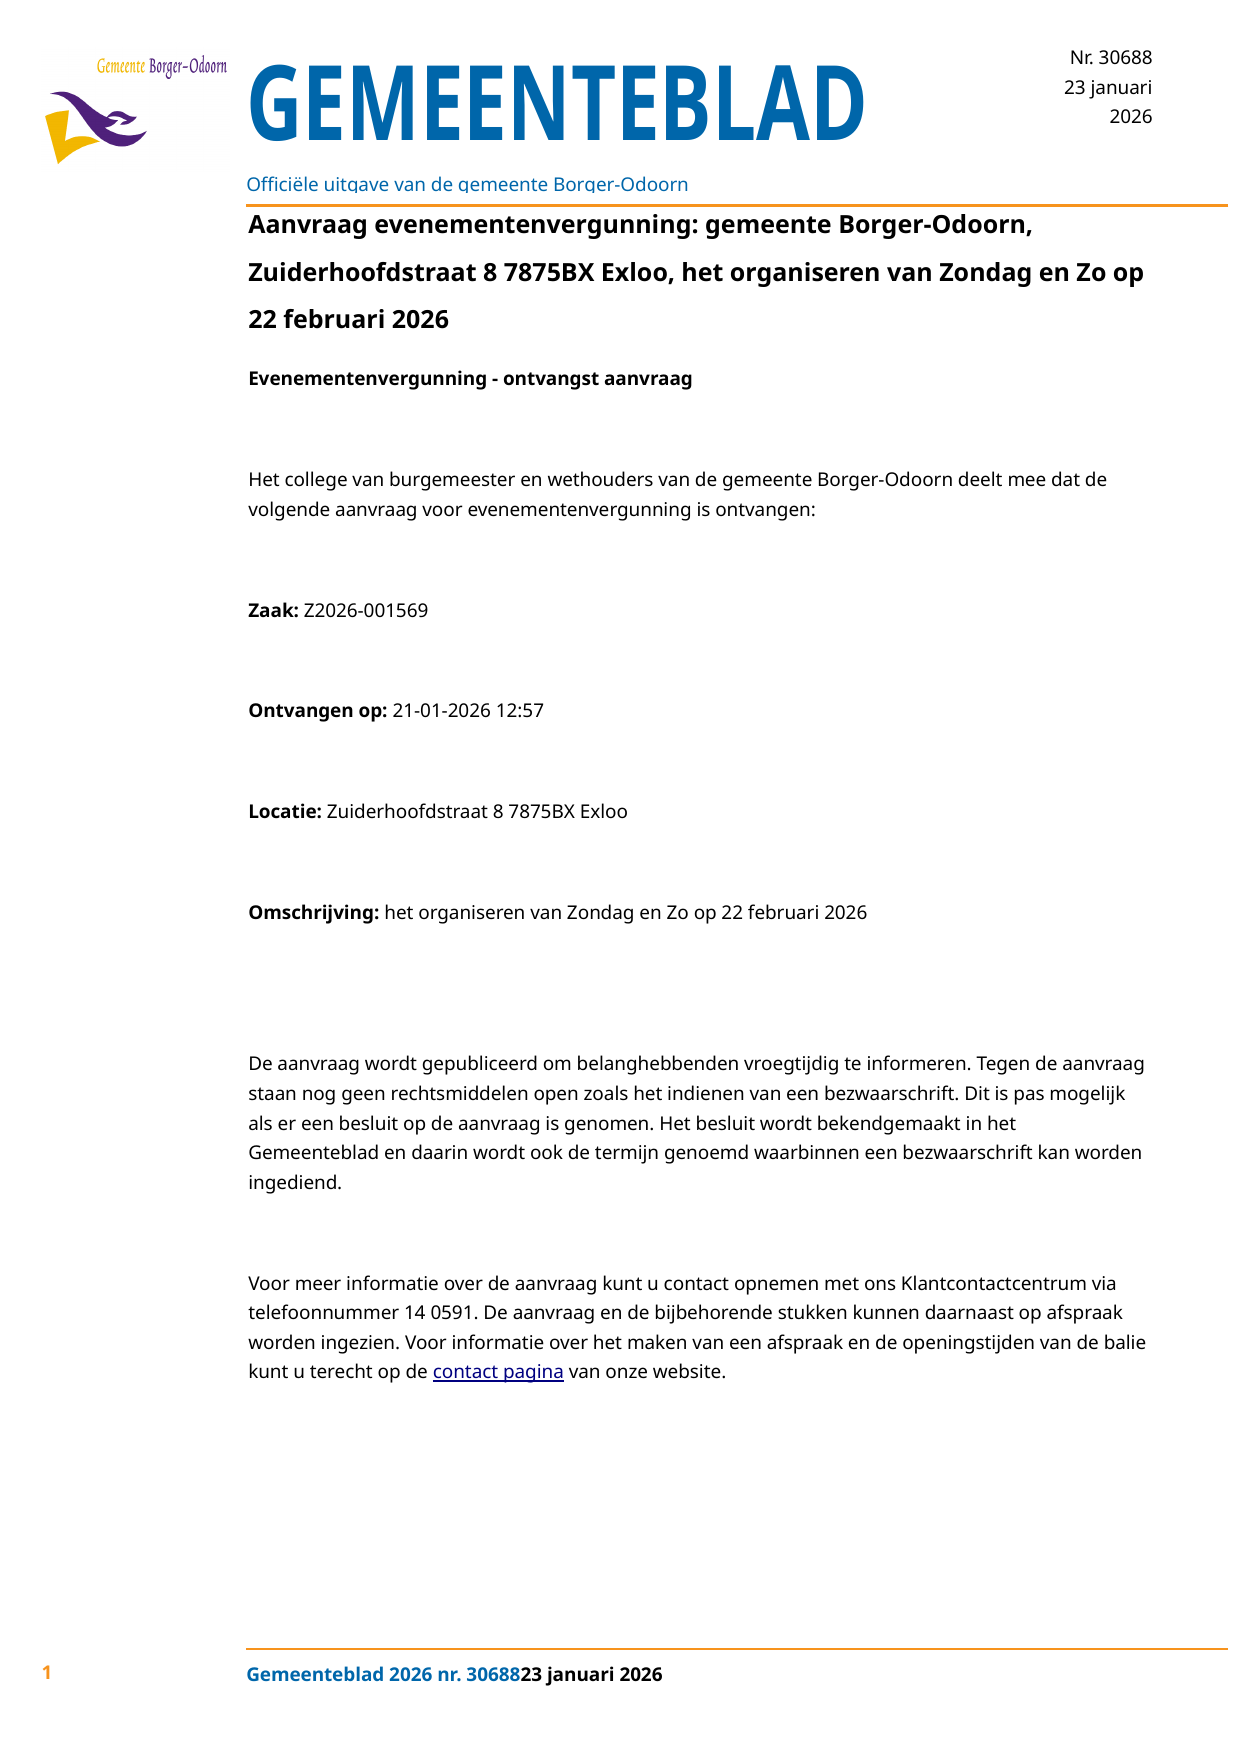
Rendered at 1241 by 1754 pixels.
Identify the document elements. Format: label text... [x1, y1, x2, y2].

text Het college van burgemeester en wethouders van de gemeente Borger-Odoorn deelt mee dat de volgende aanvraag voor evenementenvergunning is ontvangen: [248, 466, 1152, 522]
text Omschrijving: het organiseren van Zondag en Zo op 22 februari 2026 [248, 899, 1152, 925]
text Ontvangen op: 21-01-2026 12:57 [248, 698, 1152, 723]
text Evenementenvergunning - ontvangst aanvraag [248, 366, 1152, 391]
text Locatie: Zuiderhoofdstraat 8 7875BX Exloo [248, 798, 1152, 824]
picture [41, 47, 231, 172]
text Aanvraag evenementenvergunning: gemeente Borger-Odoorn, Zuiderhoofdstraat 8 7875BX Exloo, het organiseren van Zondag en Zo op 22 februari 2026 [248, 207, 1152, 336]
text De aanvraag wordt gepubliceerd om belanghebbenden vroegtijdig te informeren. Tegen de aanvraag staan nog geen rechtsmiddelen open zoals het indienen van een bezwaarschrift. Dit is pas mogelijk als er een besluit op de aanvraag is genomen. Het besluit wordt bekendgemaakt in het Gemeenteblad en daarin wordt ook de termijn genoemd waarbinnen een bezwaarschrift kan worden ingediend. [248, 1051, 1152, 1194]
text Zaak: Z2026-001569 [248, 597, 1152, 622]
text Voor meer informatie over de aanvraag kunt u contact opnemen met ons Klantcontactcentrum via telefoonnummer 14 0591. De aanvraag en de bijbehorende stukken kunnen daarnaast op afspraak worden ingezien. Voor informatie over het maken van een afspraak en de openingstijden van de balie kunt u terecht op de contact pagina van onze website. [248, 1270, 1152, 1384]
